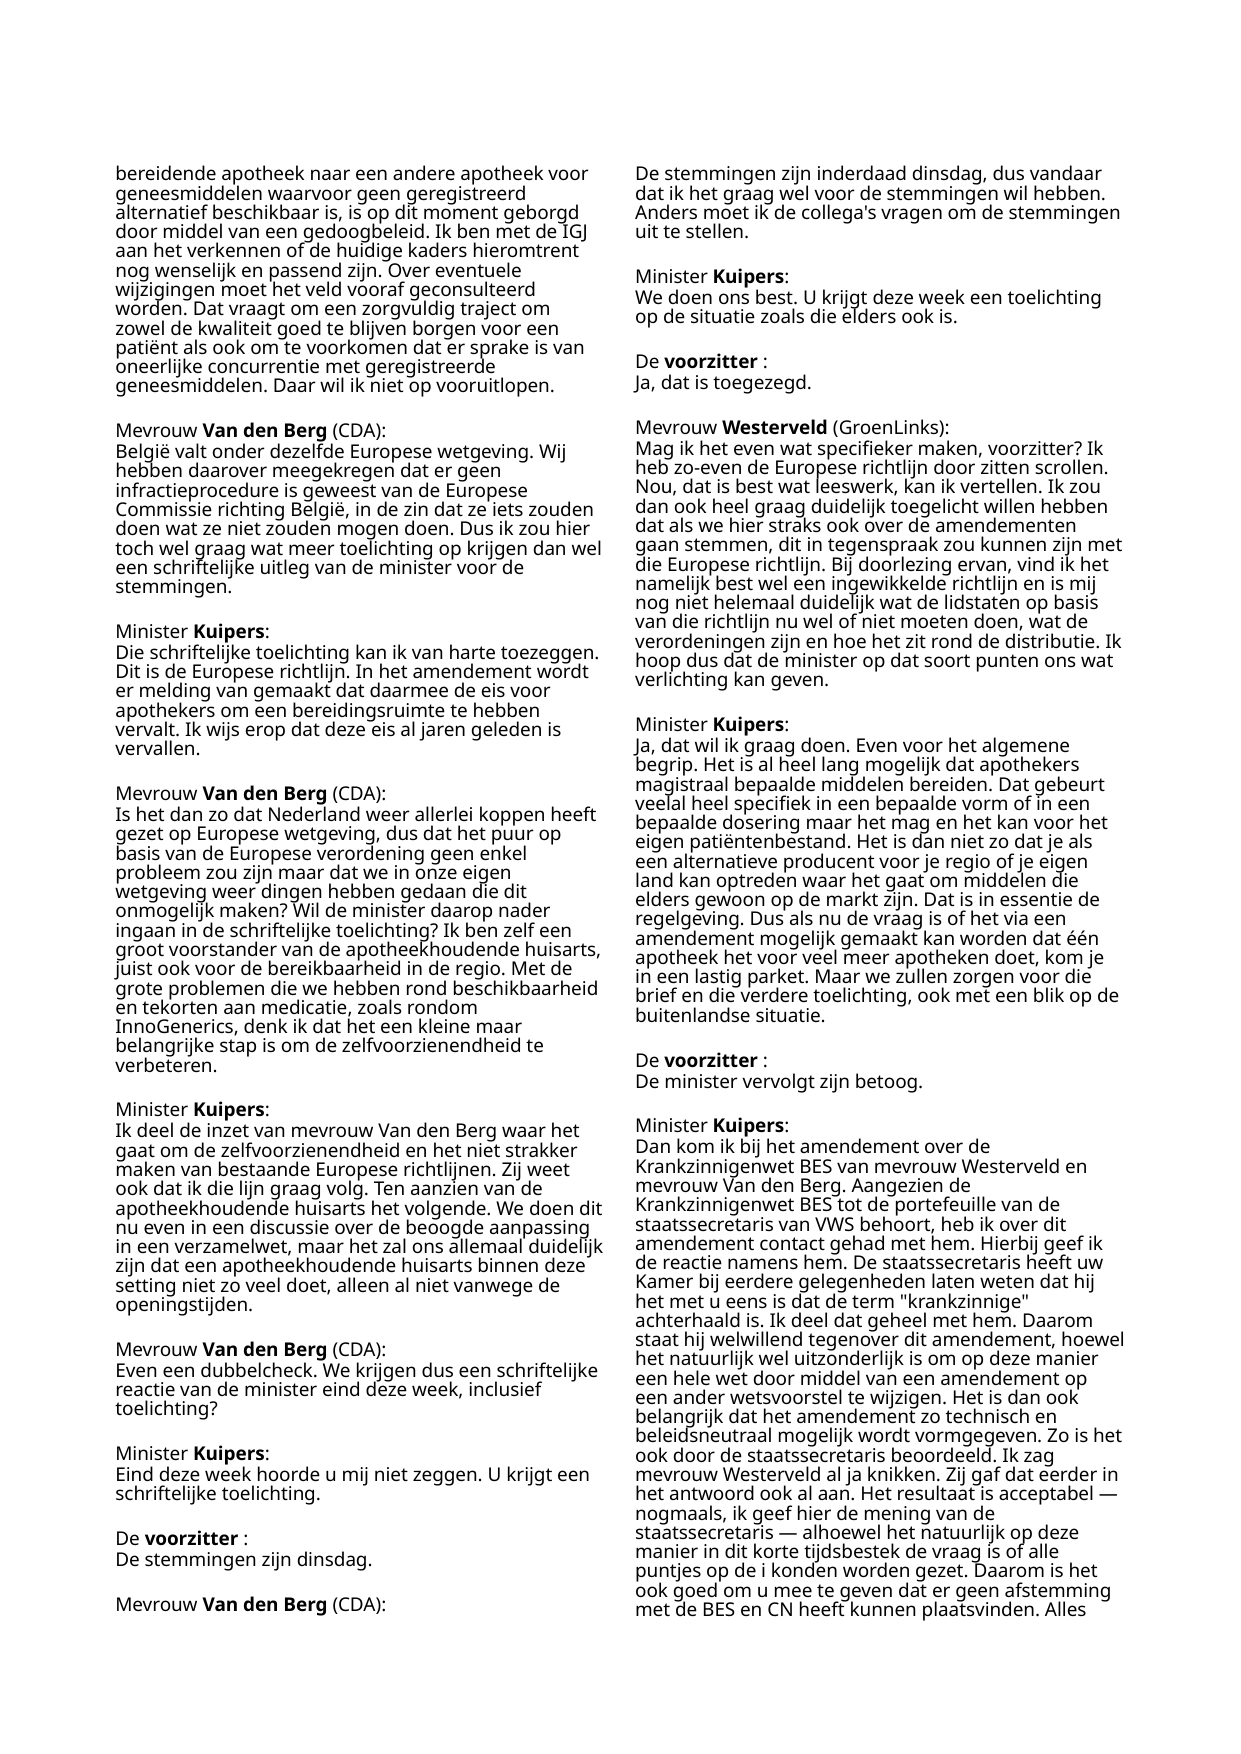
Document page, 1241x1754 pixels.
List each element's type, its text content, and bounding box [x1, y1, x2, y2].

text Minister Kuipers: [115, 1440, 605, 1466]
text bereidende apotheek naar een andere apotheek voor geneesmiddelen waarvoor geen geregistreerd alternatief beschikbaar is, is op dit moment geborgd door middel van een gedoogbeleid. Ik ben met de IGJ aan het verkennen of de huidige kaders hieromtrent nog wenselijk en passend zijn. Over eventuele wijzigingen moet het veld vooraf geconsulteerd worden. Dat vraagt om een zorgvuldig traject om zowel de kwaliteit goed te blijven borgen voor een patiënt als ook om te voorkomen dat er sprake is van oneerlijke concurrentie met geregistreerde geneesmiddelen. Daar wil ik niet op vooruitlopen. [115, 165, 605, 397]
text De stemmingen zijn dinsdag. [115, 1551, 605, 1570]
text Minister Kuipers: [115, 1097, 605, 1122]
text Mevrouw Van den Berg (CDA): [115, 780, 605, 806]
text De voorzitter : [115, 1525, 605, 1551]
text Ik deel de inzet van mevrouw Van den Berg waar het gaat om de zelfvoorzienendheid en het niet strakker maken van bestaande Europese richtlijnen. Zij weet ook dat ik die lijn graag volg. Ten aanzien van de apotheekhoudende huisarts het volgende. We doen dit nu even in een discussie over de beoogde aanpassing in een verzamelwet, maar het zal ons allemaal duidelijk zijn dat een apotheekhoudende huisarts binnen deze setting niet zo veel doet, alleen al niet vanwege de openingstijden. [115, 1122, 605, 1315]
text Eind deze week hoorde u mij niet zeggen. U krijgt een schriftelijke toelichting. [115, 1466, 605, 1504]
text Is het dan zo dat Nederland weer allerlei koppen heeft gezet op Europese wetgeving, dus dat het puur op basis van de Europese verordening geen enkel probleem zou zijn maar dat we in onze eigen wetgeving weer dingen hebben gedaan die dit onmogelijk maken? Wil de minister daarop nader ingaan in de schriftelijke toelichting? Ik ben zelf een groot voorstander van de apotheekhoudende huisarts, juist ook voor de bereikbaarheid in de regio. Met de grote problemen die we hebben rond beschikbaarheid en tekorten aan medicatie, zoals rondom InnoGenerics, denk ik dat het een kleine maar belangrijke stap is om de zelfvoorzienendheid te verbeteren. [115, 806, 605, 1076]
text Mevrouw Van den Berg (CDA): [115, 1591, 605, 1617]
text Mag ik het even wat specifieker maken, voorzitter? Ik heb zo-even de Europese richtlijn door zitten scrollen. Nou, dat is best wat leeswerk, kan ik vertellen. Ik zou dan ook heel graag duidelijk toegelicht willen hebben dat als we hier straks ook over de amendementen gaan stemmen, dit in tegenspraak zou kunnen zijn met die Europese richtlijn. Bij doorlezing ervan, vind ik het namelijk best wel een ingewikkelde richtlijn en is mij nog niet helemaal duidelijk wat de lidstaten op basis van die richtlijn nu wel of niet moeten doen, wat de verordeningen zijn en hoe het zit rond de distributie. Ik hoop dus dat de minister op dat soort punten ons wat verlichting kan geven. [635, 440, 1125, 690]
text We doen ons best. U krijgt deze week een toelichting op de situatie zoals die elders ook is. [635, 289, 1125, 327]
text Mevrouw Van den Berg (CDA): [115, 417, 605, 443]
text België valt onder dezelfde Europese wetgeving. Wij hebben daarover meegekregen dat er geen infractieprocedure is geweest van de Europese Commissie richting België, in de zin dat ze iets zouden doen wat ze niet zouden mogen doen. Dus ik zou hier toch wel graag wat meer toelichting op krijgen dan wel een schriftelijke uitleg van de minister voor de stemmingen. [115, 443, 605, 597]
text Die schriftelijke toelichting kan ik van harte toezeggen. Dit is de Europese richtlijn. In het amendement wordt er melding van gemaakt dat daarmee de eis voor apothekers om een bereidingsruimte te hebben vervalt. Ik wijs erop dat deze eis al jaren geleden is vervallen. [115, 644, 605, 759]
text De minister vervolgt zijn betoog. [635, 1073, 1125, 1092]
text Mevrouw Westerveld (GroenLinks): [635, 414, 1125, 440]
text De voorzitter : [635, 348, 1125, 374]
text Minister Kuipers: [635, 263, 1125, 289]
text De stemmingen zijn inderdaad dinsdag, dus vandaar dat ik het graag wel voor de stemmingen wil hebben. Anders moet ik de collega's vragen om de stemmingen uit te stellen. [635, 165, 1125, 242]
text Ja, dat wil ik graag doen. Even voor het algemene begrip. Het is al heel lang mogelijk dat apothekers magistraal bepaalde middelen bereiden. Dat gebeurt veelal heel specifiek in een bepaalde vorm of in een bepaalde dosering maar het mag en het kan voor het eigen patiëntenbestand. Het is dan niet zo dat je als een alternatieve producent voor je regio of je eigen land kan optreden waar het gaat om middelen die elders gewoon op de markt zijn. Dat is in essentie de regelgeving. Dus als nu de vraag is of het via een amendement mogelijk gemaakt kan worden dat één apotheek het voor veel meer apotheken doet, kom je in een lastig parket. Maar we zullen zorgen voor die brief en die verdere toelichting, ook met een blik op de buitenlandse situatie. [635, 737, 1125, 1026]
text Dan kom ik bij het amendement over de Krankzinnigenwet BES van mevrouw Westerveld en mevrouw Van den Berg. Aangezien de Krankzinnigenwet BES tot de portefeuille van de staatssecretaris van VWS behoort, heb ik over dit amendement contact gehad met hem. Hierbij geef ik de reactie namens hem. De staatssecretaris heeft uw Kamer bij eerdere gelegenheden laten weten dat hij het met u eens is dat de term "krankzinnige" achterhaald is. Ik deel dat geheel met hem. Daarom staat hij welwillend tegenover dit amendement, hoewel het natuurlijk wel uitzonderlijk is om op deze manier een hele wet door middel van een amendement op een ander wetsvoorstel te wijzigen. Het is dan ook belangrijk dat het amendement zo technisch en beleidsneutraal mogelijk wordt vormgegeven. Zo is het ook door de staatssecretaris beoordeeld. Ik zag mevrouw Westerveld al ja knikken. Zij gaf dat eerder in het antwoord ook al aan. Het resultaat is acceptabel — nogmaals, ik geef hier de mening van de staatssecretaris — alhoewel het natuurlijk op deze manier in dit korte tijdsbestek de vraag is of alle puntjes op de i konden worden gezet. Daarom is het ook goed om u mee te geven dat er geen afstemming met de BES en CN heeft kunnen plaatsvinden. Alles [635, 1138, 1125, 1620]
text Minister Kuipers: [115, 618, 605, 644]
text Even een dubbelcheck. We krijgen dus een schriftelijke reactie van de minister eind deze week, inclusief toelichting? [115, 1362, 605, 1419]
text Mevrouw Van den Berg (CDA): [115, 1336, 605, 1362]
text Ja, dat is toegezegd. [635, 374, 1125, 393]
text De voorzitter : [635, 1047, 1125, 1073]
text Minister Kuipers: [635, 1113, 1125, 1138]
text Minister Kuipers: [635, 711, 1125, 737]
